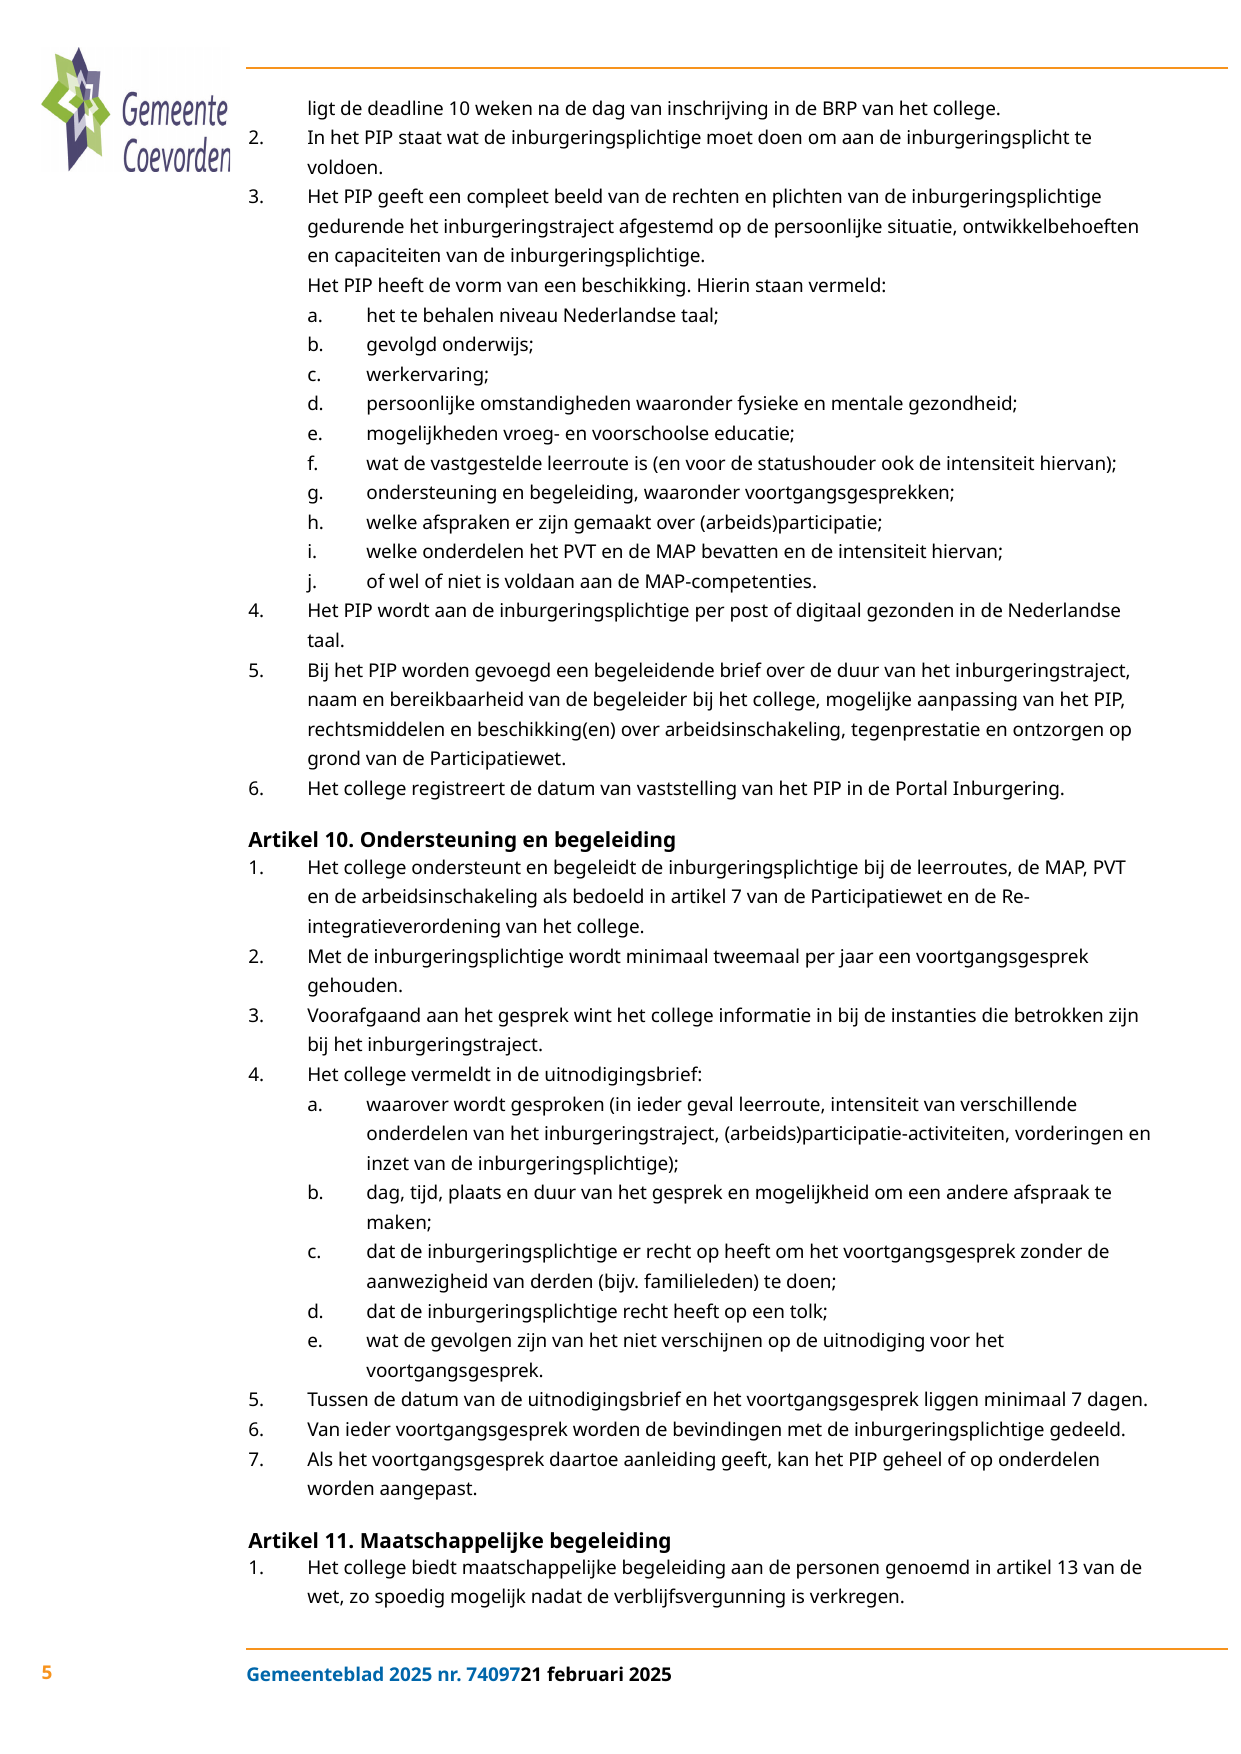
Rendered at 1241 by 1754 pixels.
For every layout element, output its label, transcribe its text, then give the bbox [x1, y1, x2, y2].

list Van ieder voortgangsgesprek worden de bevindingen met de inburgeringsplichtige gedeeld. [248, 1416, 1152, 1442]
list dat de inburgeringsplichtige recht heeft op een tolk; [307, 1298, 1152, 1323]
list Het college biedt maatschappelijke begeleiding aan de personen genoemd in artikel 13 van de wet, zo spoedig mogelijk nadat de verblijfsvergunning is verkregen. [248, 1554, 1152, 1609]
list het te behalen niveau Nederlandse taal; [307, 302, 1152, 328]
list of wel of niet is voldaan aan de MAP-competenties. [307, 568, 1152, 594]
text Artikel 11. Maatschappelijke begeleiding [248, 1526, 1152, 1554]
list In het PIP staat wat de inburgeringsplichtige moet doen om aan de inburgeringsplicht te voldoen. [248, 124, 1152, 180]
list Voorafgaand aan het gesprek wint het college informatie in bij de instanties die betrokken zijn bij het inburgeringstraject. [248, 1002, 1152, 1057]
list Met de inburgeringsplichtige wordt minimaal tweemaal per jaar een voortgangsgesprek gehouden. [248, 943, 1152, 998]
list gevolgd onderwijs; [307, 331, 1152, 357]
list Het PIP wordt aan de inburgeringsplichtige per post of digitaal gezonden in de Nederlandse taal. [248, 598, 1152, 653]
list Tussen de datum van de uitnodigingsbrief en het voortgangsgesprek liggen minimaal 7 dagen. [248, 1387, 1152, 1412]
list wat de gevolgen zijn van het niet verschijnen op de uitnodiging voor het voortgangsgesprek. [307, 1327, 1152, 1383]
list Het college vermeldt in de uitnodigingsbrief: [248, 1061, 1152, 1087]
list welke afspraken er zijn gemaakt over (arbeids)participatie; [307, 509, 1152, 535]
list Het PIP heeft de vorm van een beschikking. Hierin staan vermeld: [248, 272, 1152, 298]
picture [41, 47, 231, 172]
list werkervaring; [307, 361, 1152, 387]
list welke onderdelen het PVT en de MAP bevatten en de intensiteit hiervan; [307, 538, 1152, 564]
list ondersteuning en begeleiding, waaronder voortgangsgesprekken; [307, 479, 1152, 505]
list waarover wordt gesproken (in ieder geval leerroute, intensiteit van verschillende onderdelen van het inburgeringstraject, (arbeids)participatie-activiteiten, vorderingen en inzet van de inburgeringsplichtige); [307, 1091, 1152, 1176]
list Als het voortgangsgesprek daartoe aanleiding geeft, kan het PIP geheel of op onderdelen worden aangepast. [248, 1446, 1152, 1501]
list wat de vastgestelde leerroute is (en voor de statushouder ook de intensiteit hiervan); [307, 450, 1152, 476]
list dag, tijd, plaats en duur van het gesprek en mogelijkheid om een andere afspraak te maken; [307, 1179, 1152, 1235]
list Het PIP geeft een compleet beeld van de rechten en plichten van de inburgeringsplichtige gedurende het inburgeringstraject afgestemd op de persoonlijke situatie, ontwikkelbehoeften en capaciteiten van de inburgeringsplichtige. [248, 183, 1152, 268]
list persoonlijke omstandigheden waaronder fysieke en mentale gezondheid; [307, 391, 1152, 416]
list Bij het PIP worden gevoegd een begeleidende brief over de duur van het inburgeringstraject, naam en bereikbaarheid van de begeleider bij het college, mogelijke aanpassing van het PIP, rechtsmiddelen en beschikking(en) over arbeidsinschakeling, tegenprestatie en ontzorgen op grond van de Participatiewet. [248, 657, 1152, 771]
list mogelijkheden vroeg- en voorschoolse educatie; [307, 420, 1152, 446]
text Artikel 10. Ondersteuning en begeleiding [248, 826, 1152, 854]
list Het college ondersteunt en begeleidt de inburgeringsplichtige bij de leerroutes, de MAP, PVT en de arbeidsinschakeling als bedoeld in artikel 7 van de Participatiewet en de Re-integratieverordening van het college. [248, 854, 1152, 939]
list Het college registreert de datum van vaststelling van het PIP in de Portal Inburgering. [248, 775, 1152, 801]
list ligt de deadline 10 weken na de dag van inschrijving in de BRP van het college. [248, 95, 1152, 121]
list dat de inburgeringsplichtige er recht op heeft om het voortgangsgesprek zonder de aanwezigheid van derden (bijv. familieleden) te doen; [307, 1239, 1152, 1294]
